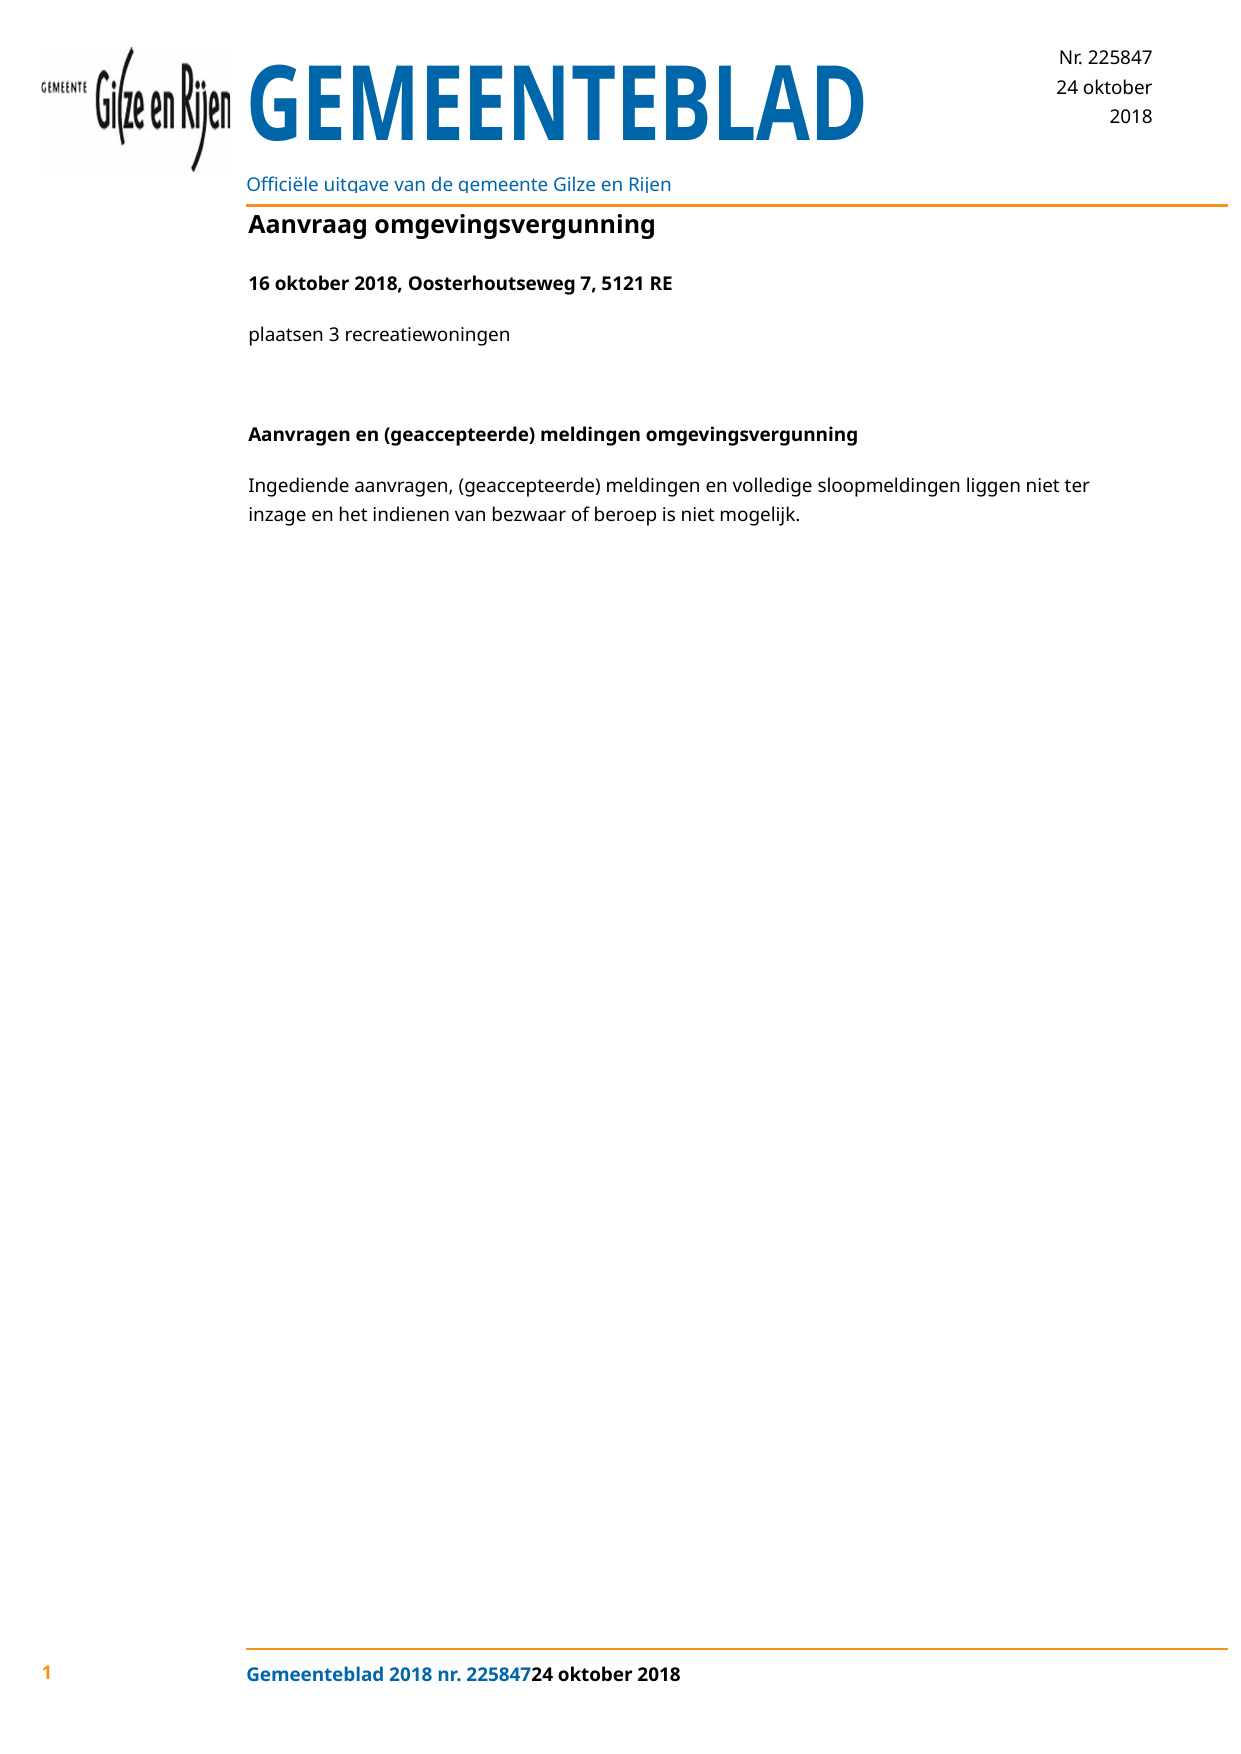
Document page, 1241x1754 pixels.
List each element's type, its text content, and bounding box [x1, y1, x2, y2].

text 16 oktober 2018, Oosterhoutseweg 7, 5121 RE [248, 270, 1152, 296]
text plaatsen 3 recreatiewoningen [248, 321, 1152, 346]
text Aanvragen en (geaccepteerde) meldingen omgevingsvergunning [248, 422, 1152, 447]
text Aanvraag omgevingsvergunning [248, 207, 1152, 241]
picture [41, 47, 231, 172]
text Ingediende aanvragen, (geaccepteerde) meldingen en volledige sloopmeldingen liggen niet ter inzage en het indienen van bezwaar of beroep is niet mogelijk. [248, 472, 1152, 527]
